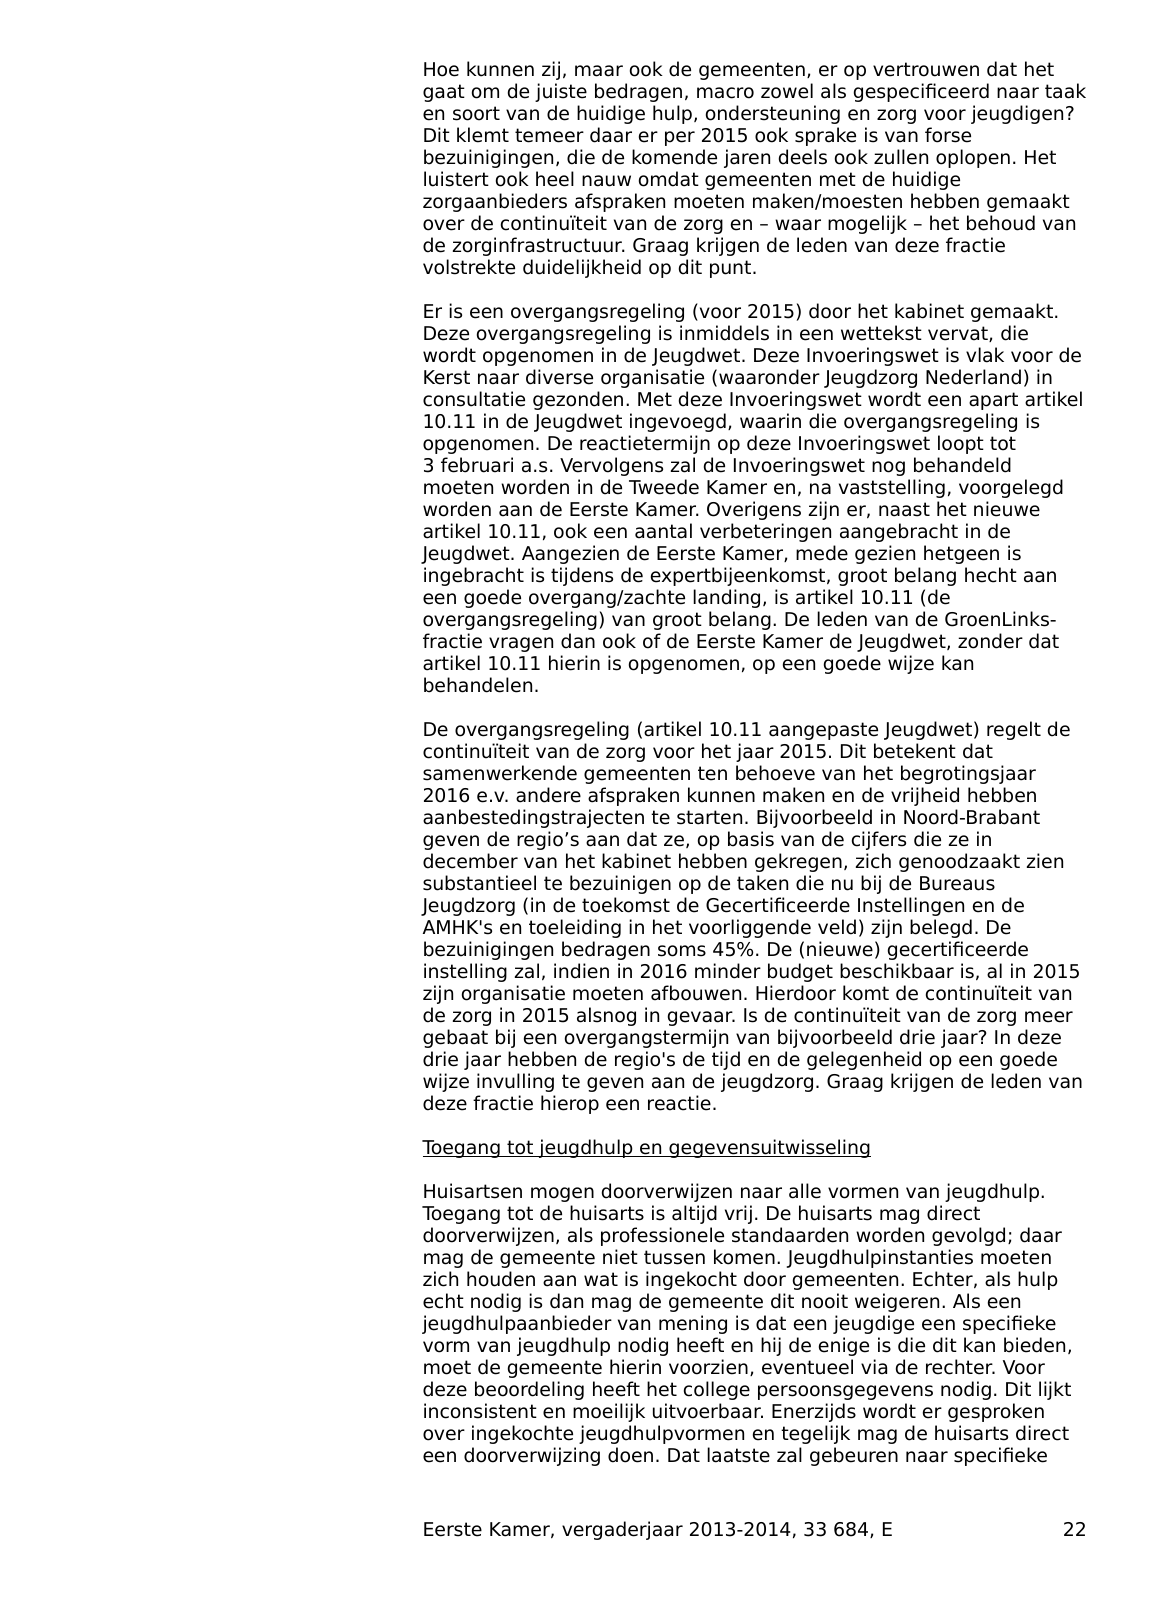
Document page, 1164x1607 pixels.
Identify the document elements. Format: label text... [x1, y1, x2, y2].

text Hoe kunnen zij, maar ook de gemeenten, er op vertrouwen dat het gaat om de juiste bedragen, macro zowel als gespecificeerd naar taak en soort van de huidige hulp, ondersteuning en zorg voor jeugdigen? Dit klemt temeer daar er per 2015 ook sprake is van forse bezuinigingen, die de komende jaren deels ook zullen oplopen. Het luistert ook heel nauw omdat gemeenten met de huidige zorgaanbieders afspraken moeten maken/moesten hebben gemaakt over de continuïteit van de zorg en – waar mogelijk – het behoud van de zorginfrastructuur. Graag krijgen de leden van deze fractie volstrekte duidelijkheid op dit punt. [422, 59, 1087, 279]
text Er is een overgangsregeling (voor 2015) door het kabinet gemaakt. Deze overgangsregeling is inmiddels in een wettekst vervat, die wordt opgenomen in de Jeugdwet. Deze Invoeringswet is vlak voor de Kerst naar diverse organisatie (waaronder Jeugdzorg Nederland) in consultatie gezonden. Met deze Invoeringswet wordt een apart artikel 10.11 in de Jeugdwet ingevoegd, waarin die overgangsregeling is opgenomen. De reactietermijn op deze Invoeringswet loopt tot 3 februari a.s. Vervolgens zal de Invoeringswet nog behandeld moeten worden in de Tweede Kamer en, na vaststelling, voorgelegd worden aan de Eerste Kamer. Overigens zijn er, naast het nieuwe artikel 10.11, ook een aantal verbeteringen aangebracht in de Jeugdwet. Aangezien de Eerste Kamer, mede gezien hetgeen is ingebracht is tijdens de expertbijeenkomst, groot belang hecht aan een goede overgang/zachte landing, is artikel 10.11 (de overgangsregeling) van groot belang. De leden van de GroenLinks-fractie vragen dan ook of de Eerste Kamer de Jeugdwet, zonder dat artikel 10.11 hierin is opgenomen, op een goede wijze kan behandelen. [422, 301, 1087, 697]
text Huisartsen mogen doorverwijzen naar alle vormen van jeugdhulp. Toegang tot de huisarts is altijd vrij. De huisarts mag direct doorverwijzen, als professionele standaarden worden gevolgd; daar mag de gemeente niet tussen komen. Jeugdhulpinstanties moeten zich houden aan wat is ingekocht door gemeenten. Echter, als hulp echt nodig is dan mag de gemeente dit nooit weigeren. Als een jeugdhulpaanbieder van mening is dat een jeugdige een specifieke vorm van jeugdhulp nodig heeft en hij de enige is die dit kan bieden, moet de gemeente hierin voorzien, eventueel via de rechter. Voor deze beoordeling heeft het college persoonsgegevens nodig. Dit lijkt inconsistent en moeilijk uitvoerbaar. Enerzijds wordt er gesproken over ingekochte jeugdhulpvormen en tegelijk mag de huisarts direct een doorverwijzing doen. Dat laatste zal gebeuren naar specifieke [422, 1181, 1087, 1467]
text De overgangsregeling (artikel 10.11 aangepaste Jeugdwet) regelt de continuïteit van de zorg voor het jaar 2015. Dit betekent dat samenwerkende gemeenten ten behoeve van het begrotingsjaar 2016 e.v. andere afspraken kunnen maken en de vrijheid hebben aanbestedingstrajecten te starten. Bijvoorbeeld in Noord-Brabant geven de regio’s aan dat ze, op basis van de cijfers die ze in december van het kabinet hebben gekregen, zich genoodzaakt zien substantieel te bezuinigen op de taken die nu bij de Bureaus Jeugdzorg (in de toekomst de Gecertificeerde Instellingen en de AMHK's en toeleiding in het voorliggende veld) zijn belegd. De bezuinigingen bedragen soms 45%. De (nieuwe) gecertificeerde instelling zal, indien in 2016 minder budget beschikbaar is, al in 2015 zijn organisatie moeten afbouwen. Hierdoor komt de continuïteit van de zorg in 2015 alsnog in gevaar. Is de continuïteit van de zorg meer gebaat bij een overgangstermijn van bijvoorbeeld drie jaar? In deze drie jaar hebben de regio's de tijd en de gelegenheid op een goede wijze invulling te geven aan de jeugdzorg. Graag krijgen de leden van deze fractie hierop een reactie. [422, 719, 1087, 1114]
subtitle Toegang tot jeugdhulp en gegevensuitwisseling [422, 1137, 1087, 1159]
